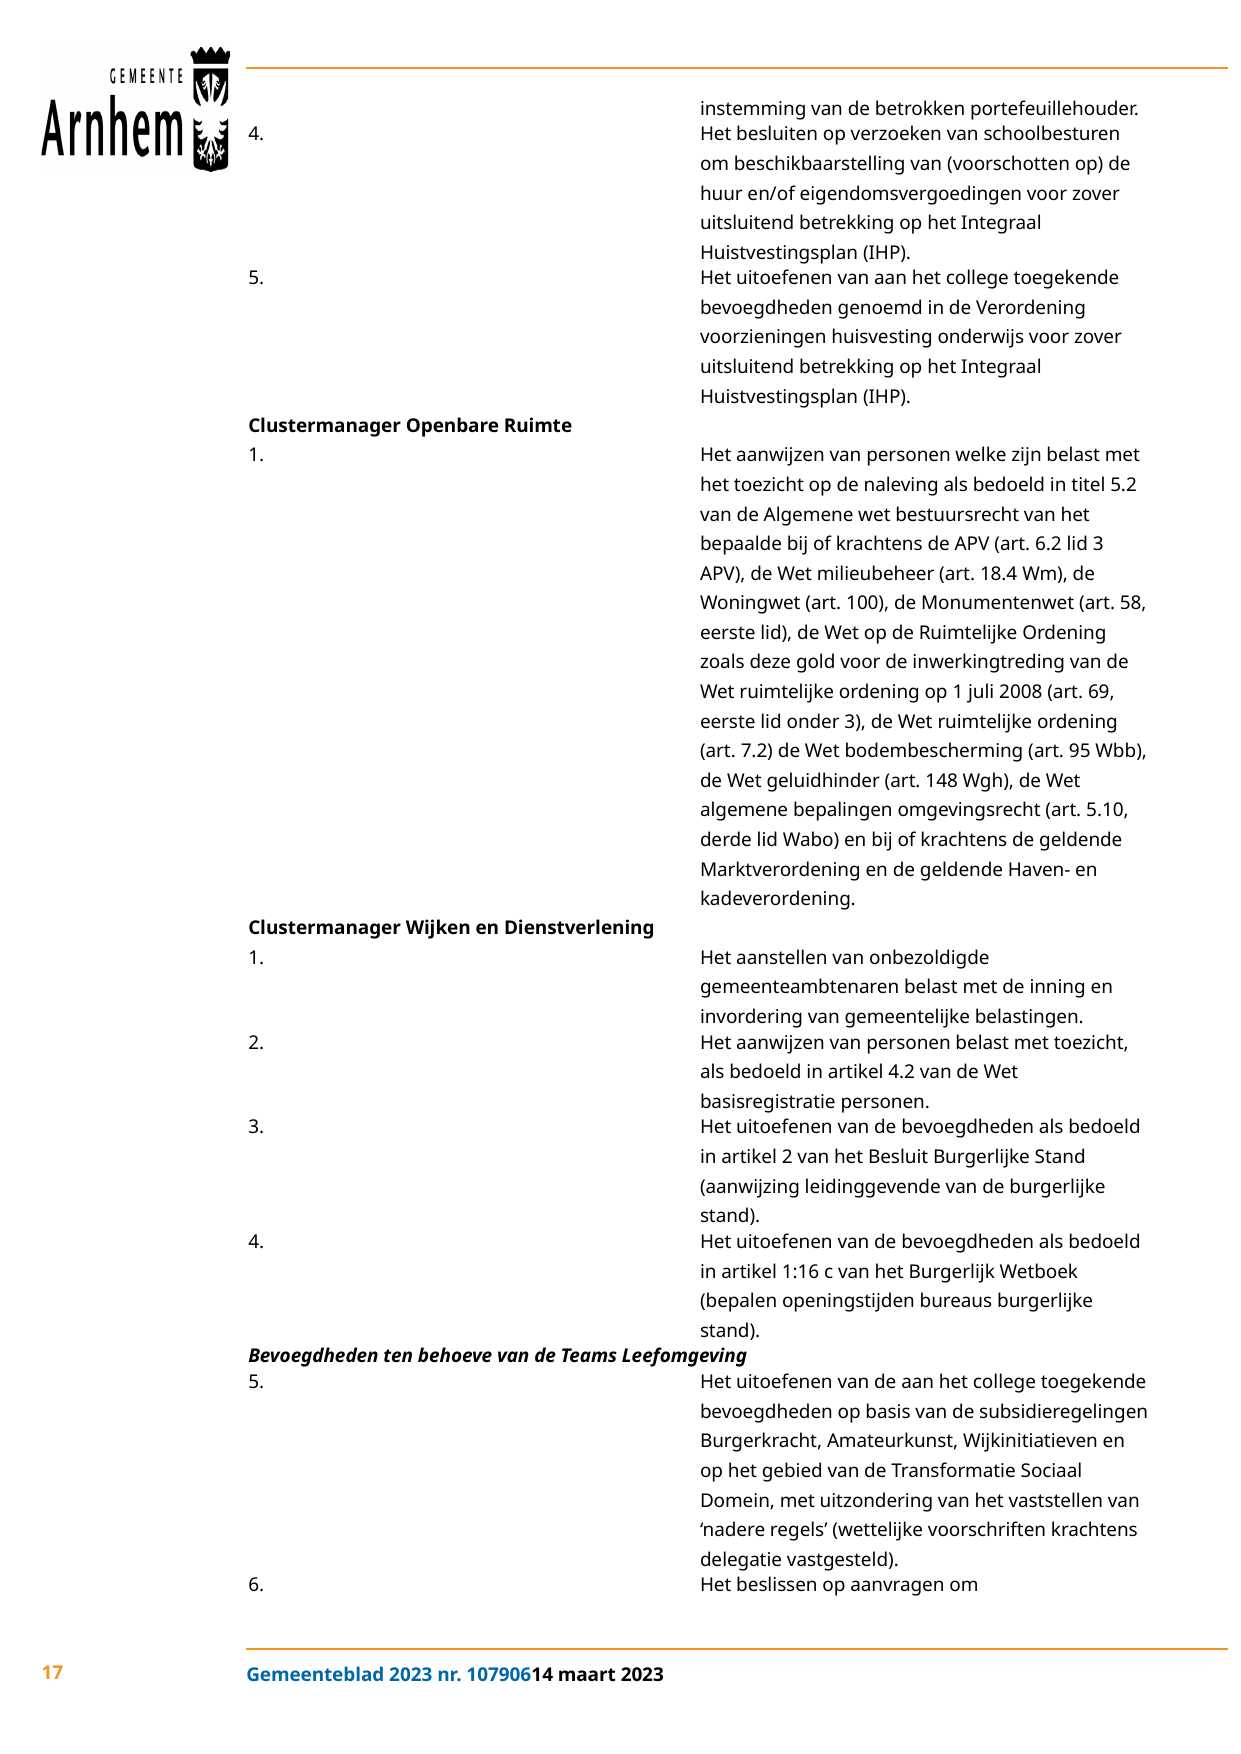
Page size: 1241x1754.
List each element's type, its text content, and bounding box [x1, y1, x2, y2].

table_cell [248, 1228, 700, 1343]
table_cell Het uitoefenen van de bevoegdheden als bedoeld in artikel 2 van het Besluit Burgerlijke Stand (aanwijzing leidinggevende van de burgerlijke stand). [700, 1114, 1152, 1228]
table_header [248, 442, 700, 911]
table_header Het aanwijzen van personen welke zijn belast met het toezicht op de naleving als bedoeld in titel 5.2 van de Algemene wet bestuursrecht van het bepaalde bij of krachtens de APV (art. 6.2 lid 3 APV), de Wet milieubeheer (art. 18.4 Wm), de Woningwet (art. 100), de Monumentenwet (art. 58, eerste lid), de Wet op de Ruimtelijke Ordening zoals deze gold voor de inwerkingtreding van de Wet ruimtelijke ordening op 1 juli 2008 (art. 69, eerste lid onder 3), de Wet ruimtelijke ordening (art. 7.2) de Wet bodembescherming (art. 95 Wbb), de Wet geluidhinder (art. 148 Wgh), de Wet algemene bepalingen omgevingsrecht (art. 5.10, derde lid Wabo) en bij of krachtens de geldende Marktverordening en de geldende Haven- en kadeverordening. [700, 442, 1152, 911]
table_cell [248, 1029, 700, 1114]
table_cell Het besluiten op verzoeken van schoolbesturen om beschikbaarstelling van (voorschotten op) de huur en/of eigendomsvergoedingen voor zover uitsluitend betrekking op het Integraal Huistvestingsplan (IHP). [700, 121, 1152, 264]
table_cell [248, 265, 700, 409]
table_cell Bevoegdheden ten behoeve van de Teams Leefomgeving [248, 1343, 1152, 1368]
table_cell [248, 95, 700, 121]
table_cell Het aanwijzen van personen belast met toezicht, als bedoeld in artikel 4.2 van de Wet basisregistratie personen. [700, 1029, 1152, 1114]
table_cell [248, 1369, 700, 1572]
table_cell Het uitoefenen van aan het college toegekende bevoegdheden genoemd in de Verordening voorzieningen huisvesting onderwijs voor zover uitsluitend betrekking op het Integraal Huistvestingsplan (IHP). [700, 265, 1152, 409]
table_cell [248, 1572, 700, 1597]
picture [41, 47, 231, 172]
table_header [248, 944, 700, 1029]
table_cell [248, 121, 700, 264]
table_cell Het uitoefenen van de aan het college toegekende bevoegdheden op basis van de subsidieregelingen Burgerkracht, Amateurkunst, Wijkinitiatieven en op het gebied van de Transformatie Sociaal Domein, met uitzondering van het vaststellen van ‘nadere regels’ (wettelijke voorschriften krachtens delegatie vastgesteld). [700, 1369, 1152, 1572]
table_cell Het uitoefenen van de bevoegdheden als bedoeld in artikel 1:16 c van het Burgerlijk Wetboek (bepalen openingstijden bureaus burgerlijke stand). [700, 1228, 1152, 1343]
text Clustermanager Openbare Ruimte [248, 412, 1152, 438]
table_header Het aanstellen van onbezoldigde gemeenteambtenaren belast met de inning en invordering van gemeentelijke belastingen. [700, 944, 1152, 1029]
table_cell [248, 1114, 700, 1228]
table_cell instemming van de betrokken portefeuillehouder. [700, 95, 1152, 121]
text Clustermanager Wijken en Dienstverlening [248, 914, 1152, 940]
table_cell Het beslissen op aanvragen om [700, 1572, 1152, 1597]
